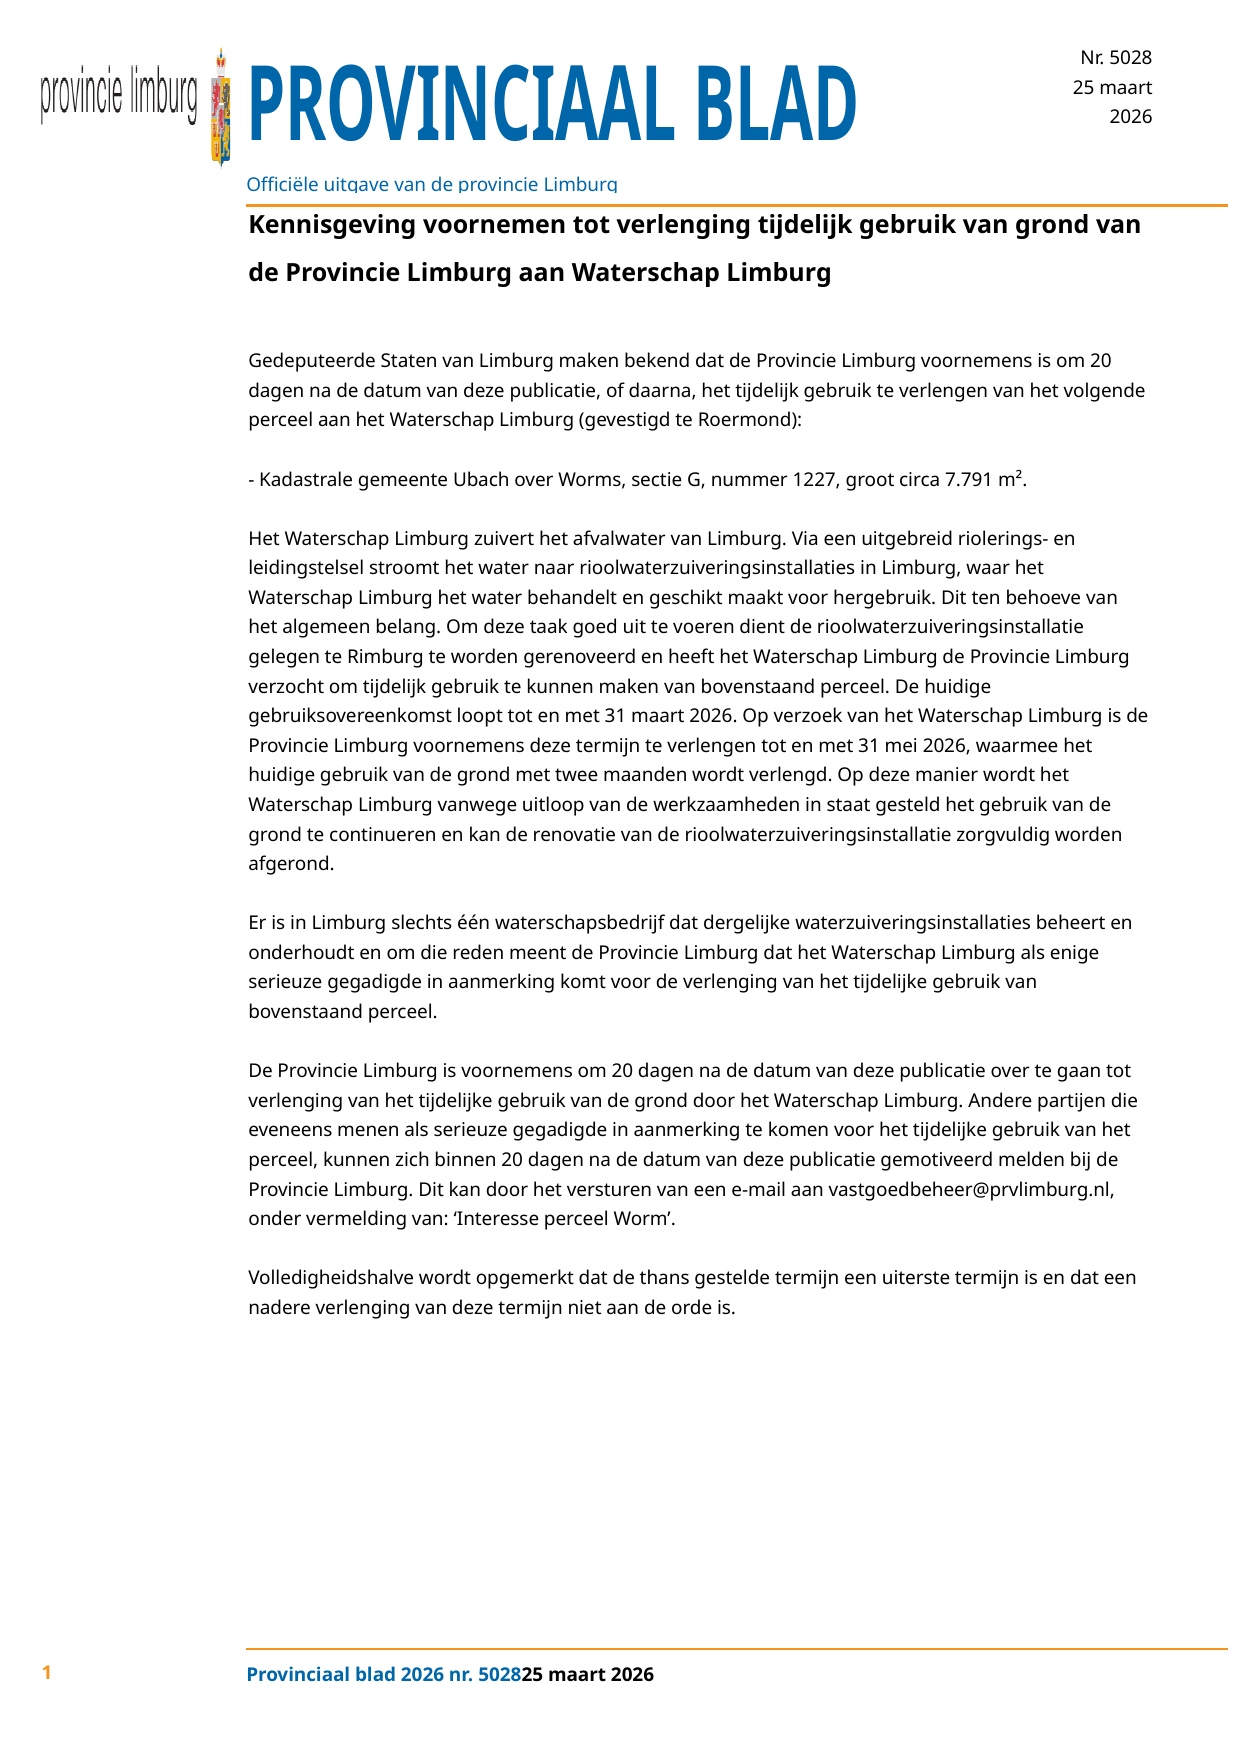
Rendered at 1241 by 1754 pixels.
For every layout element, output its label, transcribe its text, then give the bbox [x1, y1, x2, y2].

text Gedeputeerde Staten van Limburg maken bekend dat de Provincie Limburg voornemens is om 20 dagen na de datum van deze publicatie, of daarna, het tijdelijk gebruik te verlengen van het volgende perceel aan het Waterschap Limburg (gevestigd te Roermond): [248, 347, 1152, 432]
text Kennisgeving voornemen tot verlenging tijdelijk gebruik van grond van de Provincie Limburg aan Waterschap Limburg [248, 207, 1152, 288]
text Er is in Limburg slechts één waterschapsbedrijf dat dergelijke waterzuiveringsinstallaties beheert en onderhoudt en om die reden meent de Provincie Limburg dat het Waterschap Limburg als enige serieuze gegadigde in aanmerking komt voor de verlenging van het tijdelijke gebruik van bovenstaand perceel. [248, 909, 1152, 1024]
text Het Waterschap Limburg zuivert het afvalwater van Limburg. Via een uitgebreid riolerings- en leidingstelsel stroomt het water naar rioolwaterzuiveringsinstallaties in Limburg, waar het Waterschap Limburg het water behandelt en geschikt maakt voor hergebruik. Dit ten behoeve van het algemeen belang. Om deze taak goed uit te voeren dient de rioolwaterzuiveringsinstallatie gelegen te Rimburg te worden gerenoveerd en heeft het Waterschap Limburg de Provincie Limburg verzocht om tijdelijk gebruik te kunnen maken van bovenstaand perceel. De huidige gebruiksovereenkomst loopt tot en met 31 maart 2026. Op verzoek van het Waterschap Limburg is de Provincie Limburg voornemens deze termijn te verlengen tot en met 31 mei 2026, waarmee het huidige gebruik van de grond met twee maanden wordt verlengd. Op deze manier wordt het Waterschap Limburg vanwege uitloop van de werkzaamheden in staat gesteld het gebruik van de grond te continueren en kan de renovatie van de rioolwaterzuiveringsinstallatie zorgvuldig worden afgerond. [248, 525, 1152, 876]
text Volledigheidshalve wordt opgemerkt dat de thans gestelde termijn een uiterste termijn is en dat een nadere verlenging van deze termijn niet aan de orde is. [248, 1264, 1152, 1320]
text - Kadastrale gemeente Ubach over Worms, sectie G, nummer 1227, groot circa 7.791 m². [248, 466, 1152, 492]
picture [41, 47, 231, 172]
text De Provincie Limburg is voornemens om 20 dagen na de datum van deze publicatie over te gaan tot verlenging van het tijdelijke gebruik van de grond door het Waterschap Limburg. Andere partijen die eveneens menen als serieuze gegadigde in aanmerking te komen voor het tijdelijke gebruik van het perceel, kunnen zich binnen 20 dagen na de datum van deze publicatie gemotiveerd melden bij de Provincie Limburg. Dit kan door het versturen van een e-mail aan vastgoedbeheer@prvlimburg.nl, onder vermelding van: ‘Interesse perceel Worm’. [248, 1057, 1152, 1231]
